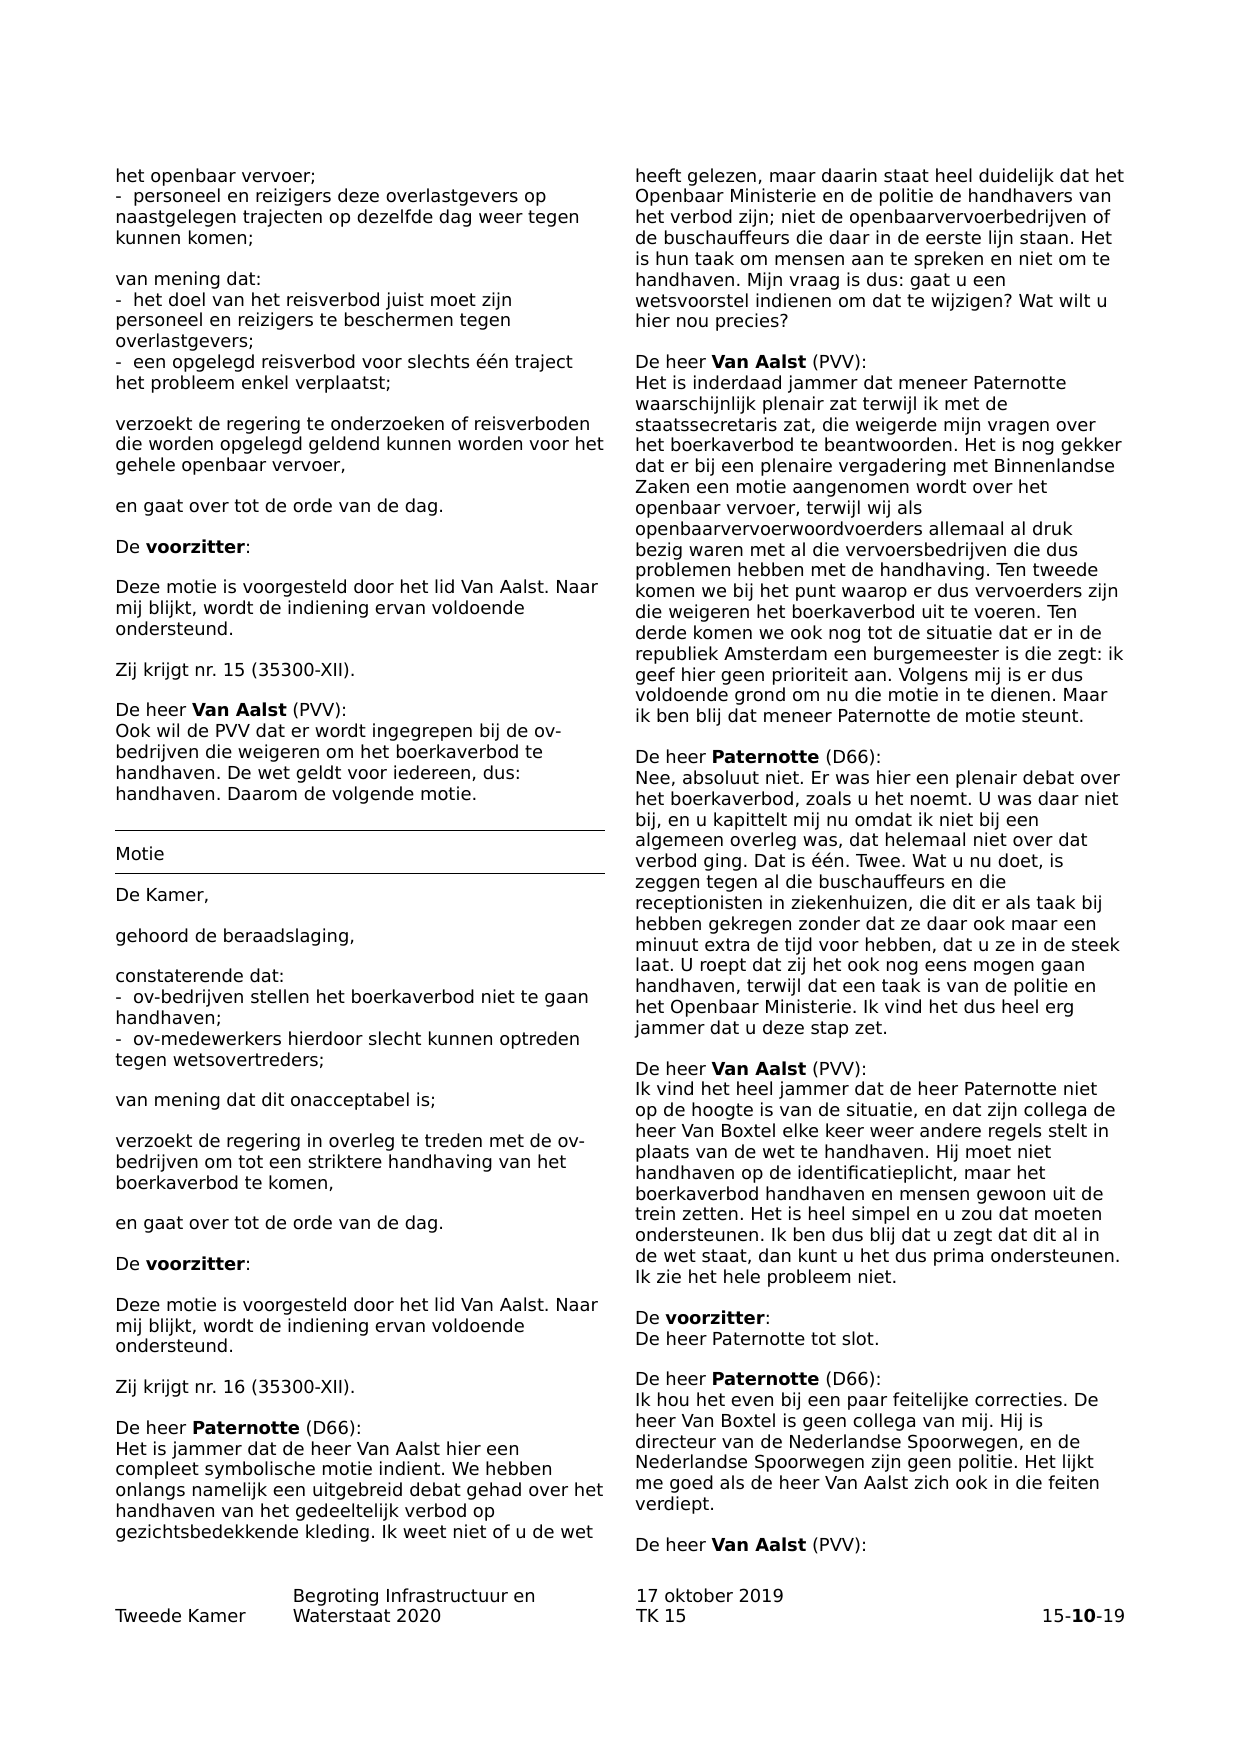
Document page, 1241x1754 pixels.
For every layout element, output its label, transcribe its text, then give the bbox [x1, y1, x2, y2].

text Het is inderdaad jammer dat meneer Paternotte waarschijnlijk plenair zat terwijl ik met de staatssecretaris zat, die weigerde mijn vragen over het boerkaverbod te beantwoorden. Het is nog gekker dat er bij een plenaire vergadering met Binnenlandse Zaken een motie aangenomen wordt over het openbaar vervoer, terwijl wij als openbaarvervoerwoordvoerders allemaal al druk bezig waren met al die vervoersbedrijven die dus problemen hebben met de handhaving. Ten tweede komen we bij het punt waarop er dus vervoerders zijn die weigeren het boerkaverbod uit te voeren. Ten derde komen we ook nog tot de situatie dat er in de republiek Amsterdam een burgemeester is die zegt: ik geef hier geen prioriteit aan. Volgens mij is er dus voldoende grond om nu die motie in te dienen. Maar ik ben blij dat meneer Paternotte de motie steunt. [635, 373, 1125, 727]
text heeft gelezen, maar daarin staat heel duidelijk dat het Openbaar Ministerie en de politie de handhavers van het verbod zijn; niet de openbaarvervoerbedrijven of de buschauffeurs die daar in de eerste lijn staan. Het is hun taak om mensen aan te spreken en niet om te handhaven. Mijn vraag is dus: gaat u een wetsvoorstel indienen om dat te wijzigen? Wat wilt u hier nou precies? [635, 165, 1125, 332]
text Zij krijgt nr. 16 (35300-XII). [115, 1377, 605, 1398]
list een opgelegd reisverbod voor slechts één traject het probleem enkel verplaatst; [115, 352, 605, 393]
text Ik vind het heel jammer dat de heer Paternotte niet op de hoogte is van de situatie, en dat zijn collega de heer Van Boxtel elke keer weer andere regels stelt in plaats van de wet te handhaven. Hij moet niet handhaven op de identificatieplicht, maar het boerkaverbod handhaven en mensen gewoon uit de trein zetten. Het is heel simpel en u zou dat moeten ondersteunen. Ik ben dus blij dat u zegt dat dit al in de wet staat, dan kunt u het dus prima ondersteunen. Ik zie het hele probleem niet. [635, 1079, 1125, 1287]
text verzoekt de regering in overleg te treden met de ov-bedrijven om tot een striktere handhaving van het boerkaverbod te komen, [115, 1131, 605, 1193]
text Deze motie is voorgesteld door het lid Van Aalst. Naar mij blijkt, wordt de indiening ervan voldoende ondersteund. [115, 1295, 605, 1357]
text Deze motie is voorgesteld door het lid Van Aalst. Naar mij blijkt, wordt de indiening ervan voldoende ondersteund. [115, 577, 605, 639]
text van mening dat: [115, 269, 605, 289]
text Het is jammer dat de heer Van Aalst hier een compleet symbolische motie indient. We hebben onlangs namelijk een uitgebreid debat gehad over het handhaven van het gedeeltelijk verbod op gezichtsbedekkende kleding. Ik weet niet of u de wet [115, 1438, 605, 1542]
text De heer Van Aalst (PVV): [115, 700, 605, 721]
text De heer Van Aalst (PVV): [635, 352, 1125, 373]
text Ook wil de PVV dat er wordt ingegrepen bij de ov-bedrijven die weigeren om het boerkaverbod te handhaven. De wet geldt voor iedereen, dus: handhaven. Daarom de volgende motie. [115, 721, 605, 804]
text gehoord de beraadslaging, [115, 926, 605, 946]
list ov-bedrijven stellen het boerkaverbod niet te gaan handhaven; [115, 987, 605, 1029]
text verzoekt de regering te onderzoeken of reisverboden die worden opgelegd geldend kunnen worden voor het gehele openbaar vervoer, [115, 413, 605, 476]
text De heer Van Aalst (PVV): [635, 1058, 1125, 1079]
text De heer Paternotte (D66): [635, 747, 1125, 768]
text De voorzitter: [115, 1254, 605, 1275]
text Nee, absoluut niet. Er was hier een plenair debat over het boerkaverbod, zoals u het noemt. U was daar niet bij, en u kapittelt mij nu omdat ik niet bij een algemeen overleg was, dat helemaal niet over dat verbod ging. Dat is één. Twee. Wat u nu doet, is zeggen tegen al die buschauffeurs en die receptionisten in ziekenhuizen, die dit er als taak bij hebben gekregen zonder dat ze daar ook maar een minuut extra de tijd voor hebben, dat u ze in de steek laat. U roept dat zij het ook nog eens mogen gaan handhaven, terwijl dat een taak is van de politie en het Openbaar Ministerie. Ik vind het dus heel erg jammer dat u deze stap zet. [635, 768, 1125, 1038]
list het openbaar vervoer; [115, 165, 605, 186]
text De heer Paternotte (D66): [635, 1369, 1125, 1390]
text De voorzitter: [635, 1307, 1125, 1328]
text Ik hou het even bij een paar feitelijke correcties. De heer Van Boxtel is geen collega van mij. Hij is directeur van de Nederlandse Spoorwegen, en de Nederlandse Spoorwegen zijn geen politie. Het lijkt me goed als de heer Van Aalst zich ook in die feiten verdiept. [635, 1390, 1125, 1515]
text constaterende dat: [115, 966, 605, 987]
text en gaat over tot de orde van de dag. [115, 1213, 605, 1234]
text De Kamer, [115, 885, 605, 906]
text Motie [115, 844, 605, 865]
text De heer Van Aalst (PVV): [635, 1535, 1125, 1556]
list personeel en reizigers deze overlastgevers op naastgelegen trajecten op dezelfde dag weer tegen kunnen komen; [115, 186, 605, 249]
text De heer Paternotte tot slot. [635, 1328, 1125, 1349]
text en gaat over tot de orde van de dag. [115, 496, 605, 516]
text De heer Paternotte (D66): [115, 1418, 605, 1438]
list ov-medewerkers hierdoor slecht kunnen optreden tegen wetsovertreders; [115, 1029, 605, 1070]
list het doel van het reisverbod juist moet zijn personeel en reizigers te beschermen tegen overlastgevers; [115, 289, 605, 352]
text Zij krijgt nr. 15 (35300-XII). [115, 659, 605, 680]
text De voorzitter: [115, 536, 605, 557]
text van mening dat dit onacceptabel is; [115, 1090, 605, 1111]
